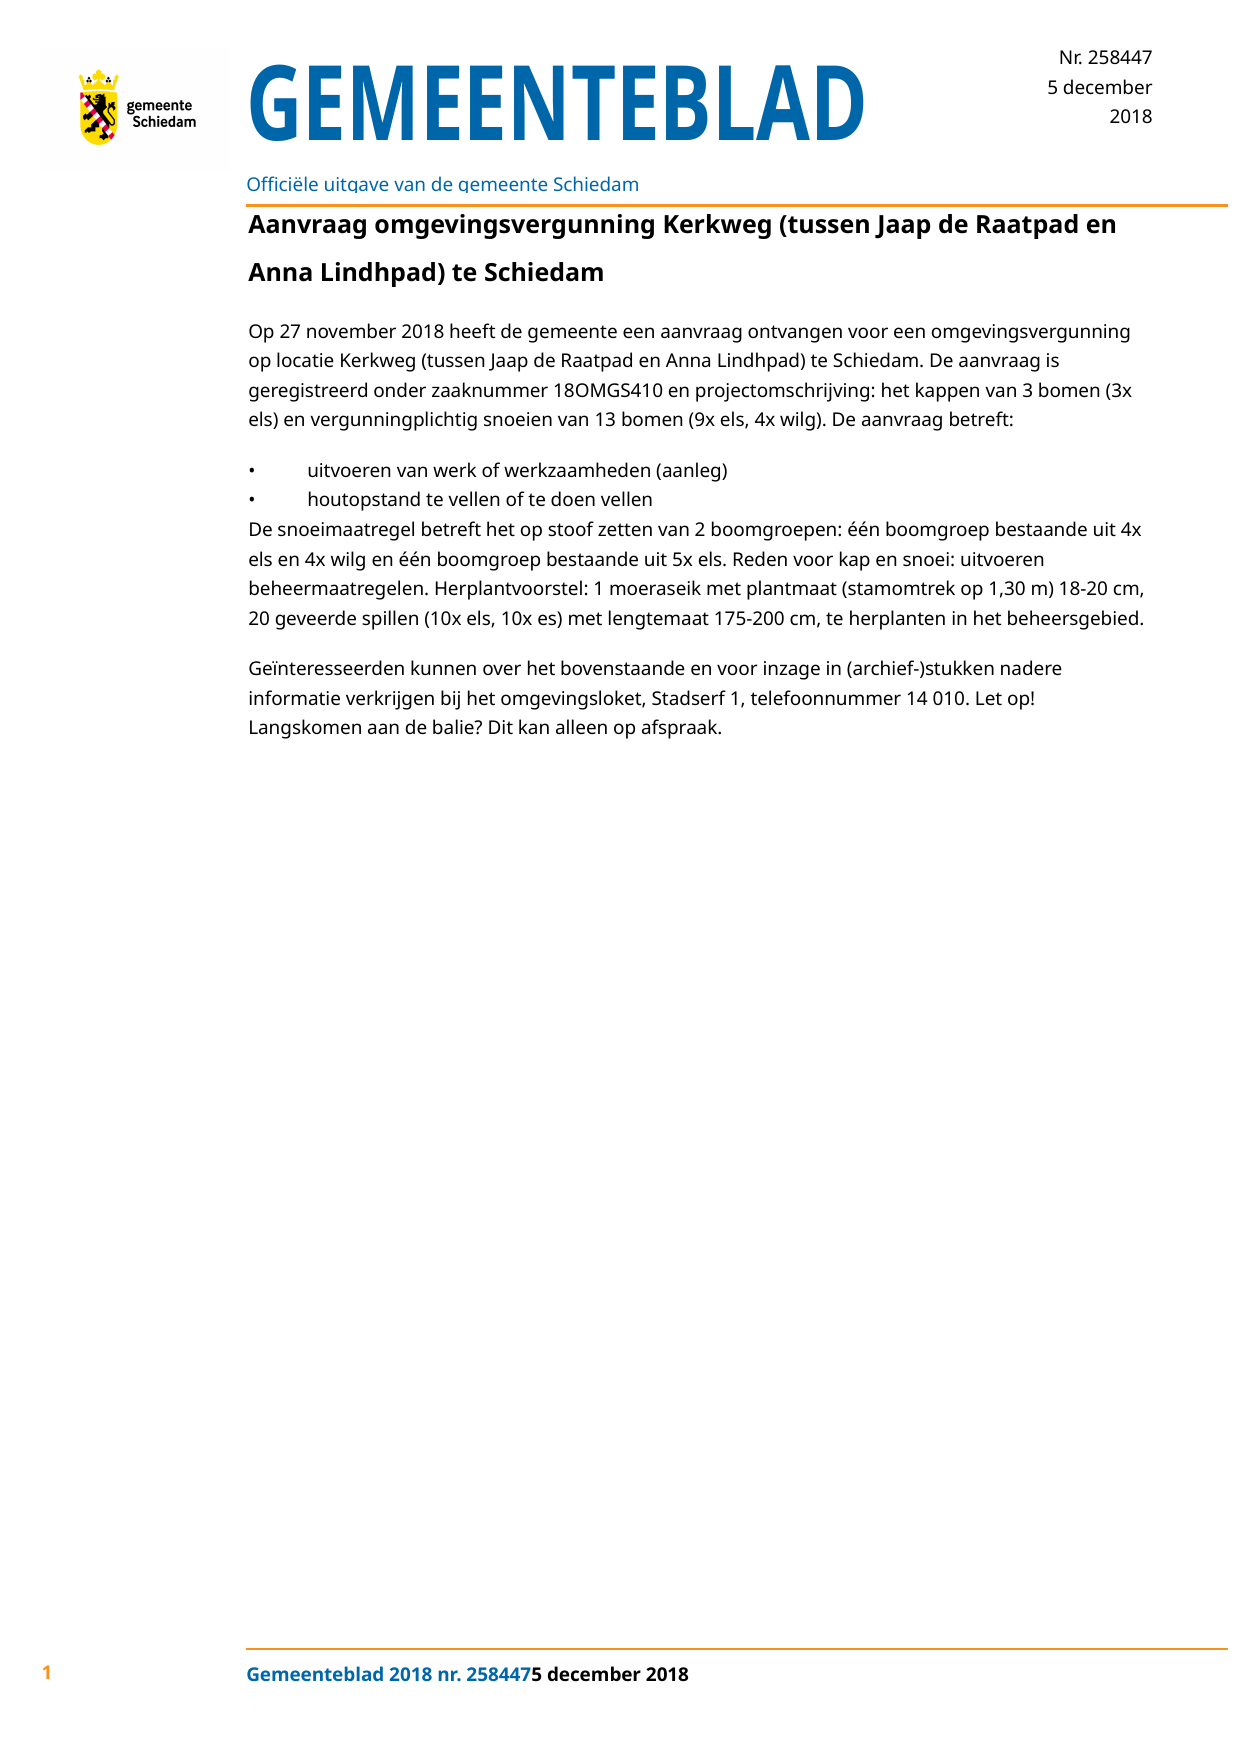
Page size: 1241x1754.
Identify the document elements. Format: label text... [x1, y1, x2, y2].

text Op 27 november 2018 heeft de gemeente een aanvraag ontvangen voor een omgevingsvergunning op locatie Kerkweg (tussen Jaap de Raatpad en Anna Lindhpad) te Schiedam. De aanvraag is geregistreerd onder zaaknummer 18OMGS410 en projectomschrijving: het kappen van 3 bomen (3x els) en vergunningplichtig snoeien van 13 bomen (9x els, 4x wilg). De aanvraag betreft: [248, 318, 1152, 432]
list houtopstand te vellen of te doen vellen [248, 487, 1152, 512]
picture [41, 47, 231, 172]
text De snoeimaatregel betreft het op stoof zetten van 2 boomgroepen: één boomgroep bestaande uit 4x els en 4x wilg en één boomgroep bestaande uit 5x els. Reden voor kap en snoei: uitvoeren beheermaatregelen. Herplantvoorstel: 1 moeraseik met plantmaat (stamomtrek op 1,30 m) 18-20 cm, 20 geveerde spillen (10x els, 10x es) met lengtemaat 175-200 cm, te herplanten in het beheersgebied. [248, 516, 1152, 631]
list uitvoeren van werk of werkzaamheden (aanleg) [248, 457, 1152, 483]
text Aanvraag omgevingsvergunning Kerkweg (tussen Jaap de Raatpad en Anna Lindhpad) te Schiedam [248, 207, 1152, 288]
text Geïnteresseerden kunnen over het bovenstaande en voor inzage in (archief-)stukken nadere informatie verkrijgen bij het omgevingsloket, Stadserf 1, telefoonnummer 14 010. Let op! Langskomen aan de balie? Dit kan alleen op afspraak. [248, 655, 1152, 740]
